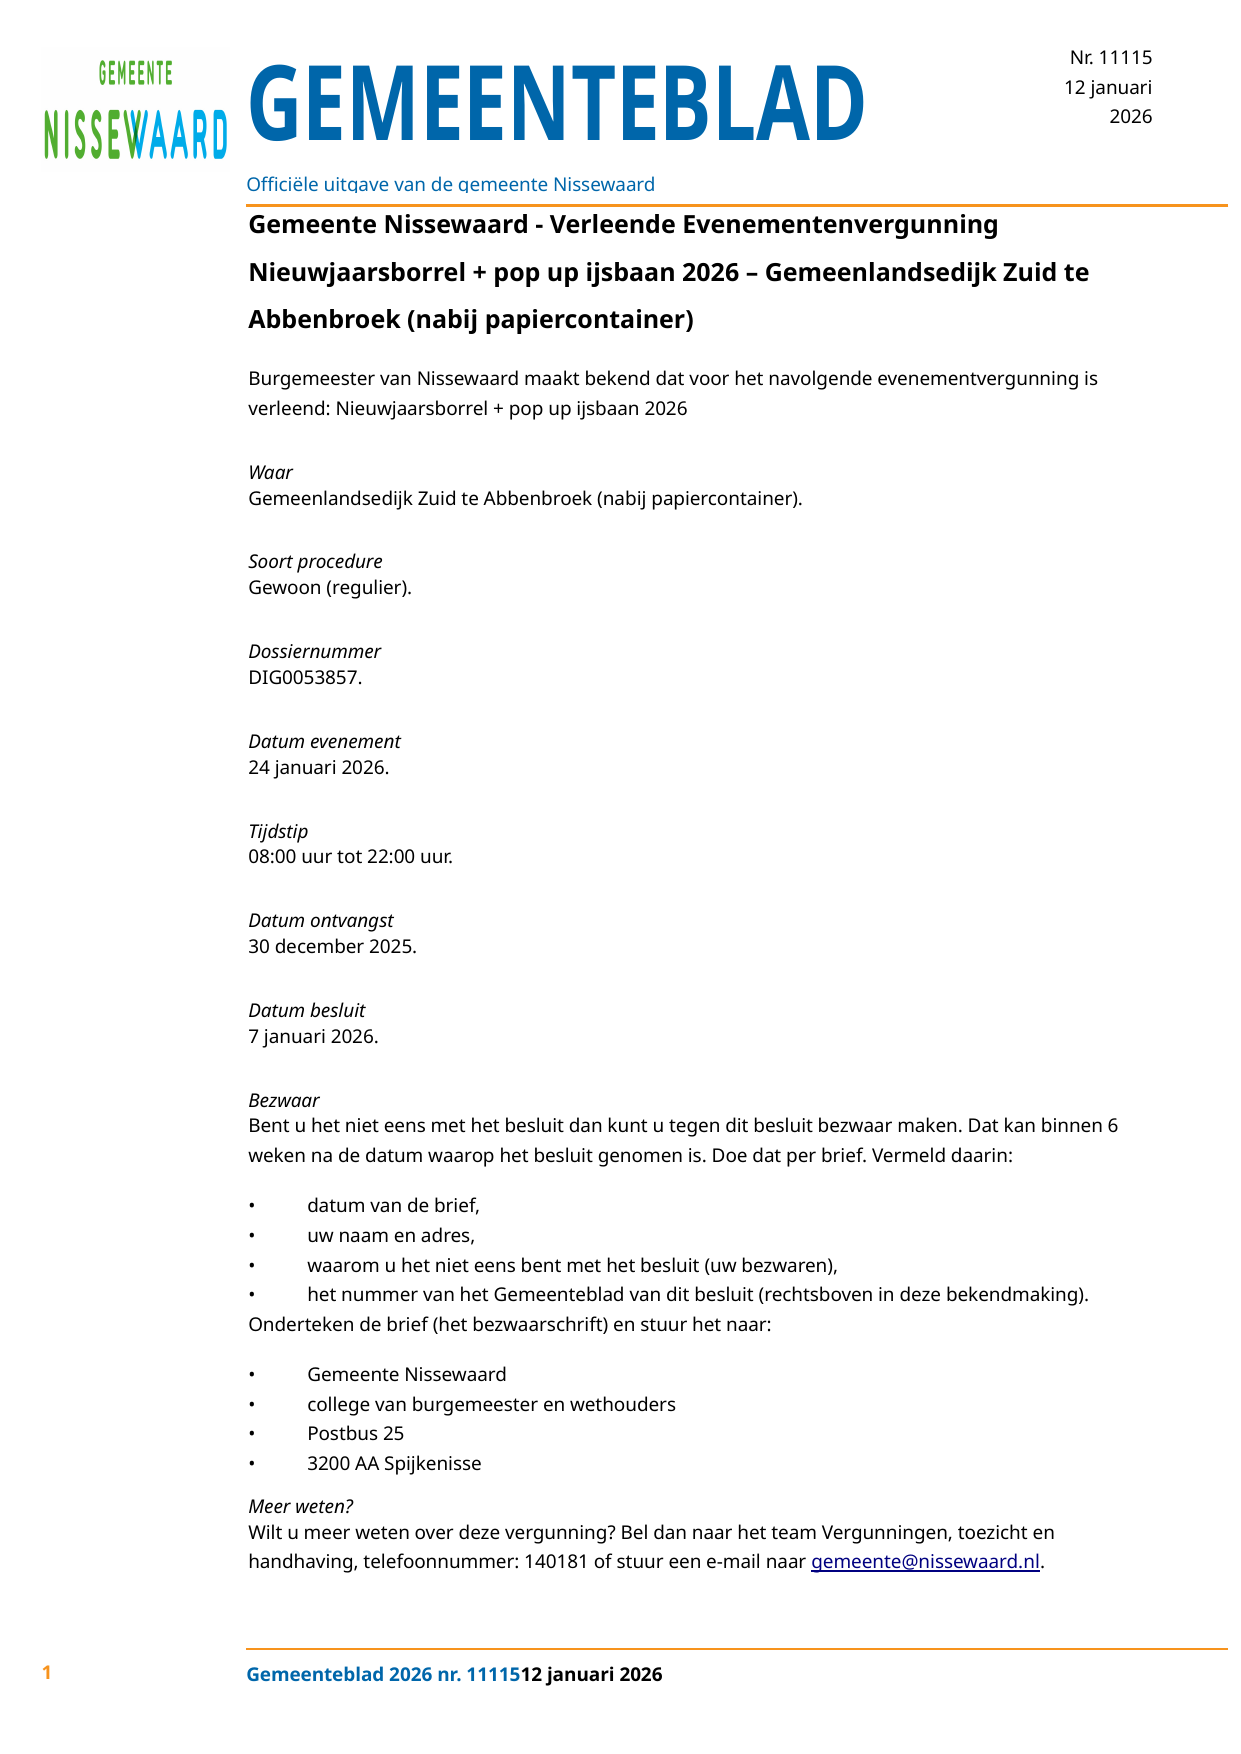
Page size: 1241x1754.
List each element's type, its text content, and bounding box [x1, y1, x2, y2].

text Bent u het niet eens met het besluit dan kunt u tegen dit besluit bezwaar maken. Dat kan binnen 6 weken na de datum waarop het besluit genomen is. Doe dat per brief. Vermeld daarin: [248, 1113, 1152, 1168]
list uw naam en adres, [248, 1222, 1152, 1248]
list Gemeente Nissewaard [248, 1361, 1152, 1387]
text Dossiernummer [248, 638, 1152, 664]
text Soort procedure [248, 549, 1152, 574]
text 30 december 2025. [248, 933, 1152, 959]
text Gewoon (regulier). [248, 574, 1152, 600]
text Gemeente Nissewaard - Verleende Evenementenvergunning Nieuwjaarsborrel + pop up ijsbaan 2026 – Gemeenlandsedijk Zuid te Abbenbroek (nabij papiercontainer) [248, 207, 1152, 336]
list waarom u het niet eens bent met het besluit (uw bezwaren), [248, 1252, 1152, 1277]
picture [41, 47, 231, 172]
text Gemeenlandsedijk Zuid te Abbenbroek (nabij papiercontainer). [248, 485, 1152, 511]
text 24 januari 2026. [248, 754, 1152, 779]
list het nummer van het Gemeenteblad van dit besluit (rechtsboven in deze bekendmaking). [248, 1281, 1152, 1307]
text Waar [248, 459, 1152, 485]
text Datum evenement [248, 728, 1152, 754]
text Tijdstip [248, 818, 1152, 843]
text Wilt u meer weten over deze vergunning? Bel dan naar het team Vergunningen, toezicht en handhaving, telefoonnummer: 140181 of stuur een e-mail naar gemeente@nissewaard.nl. [248, 1519, 1152, 1574]
text Datum ontvangst [248, 907, 1152, 933]
text Datum besluit [248, 997, 1152, 1023]
list 3200 AA Spijkenisse [248, 1450, 1152, 1476]
text 08:00 uur tot 22:00 uur. [248, 843, 1152, 869]
list datum van de brief, [248, 1193, 1152, 1218]
text Meer weten? [248, 1493, 1152, 1519]
text Bezwaar [248, 1087, 1152, 1113]
text Burgemeester van Nissewaard maakt bekend dat voor het navolgende evenementvergunning is verleend: Nieuwjaarsborrel + pop up ijsbaan 2026 [248, 366, 1152, 421]
list Postbus 25 [248, 1421, 1152, 1446]
text Onderteken de brief (het bezwaarschrift) en stuur het naar: [248, 1311, 1152, 1337]
text DIG0053857. [248, 664, 1152, 690]
text 7 januari 2026. [248, 1023, 1152, 1049]
list college van burgemeester en wethouders [248, 1391, 1152, 1417]
